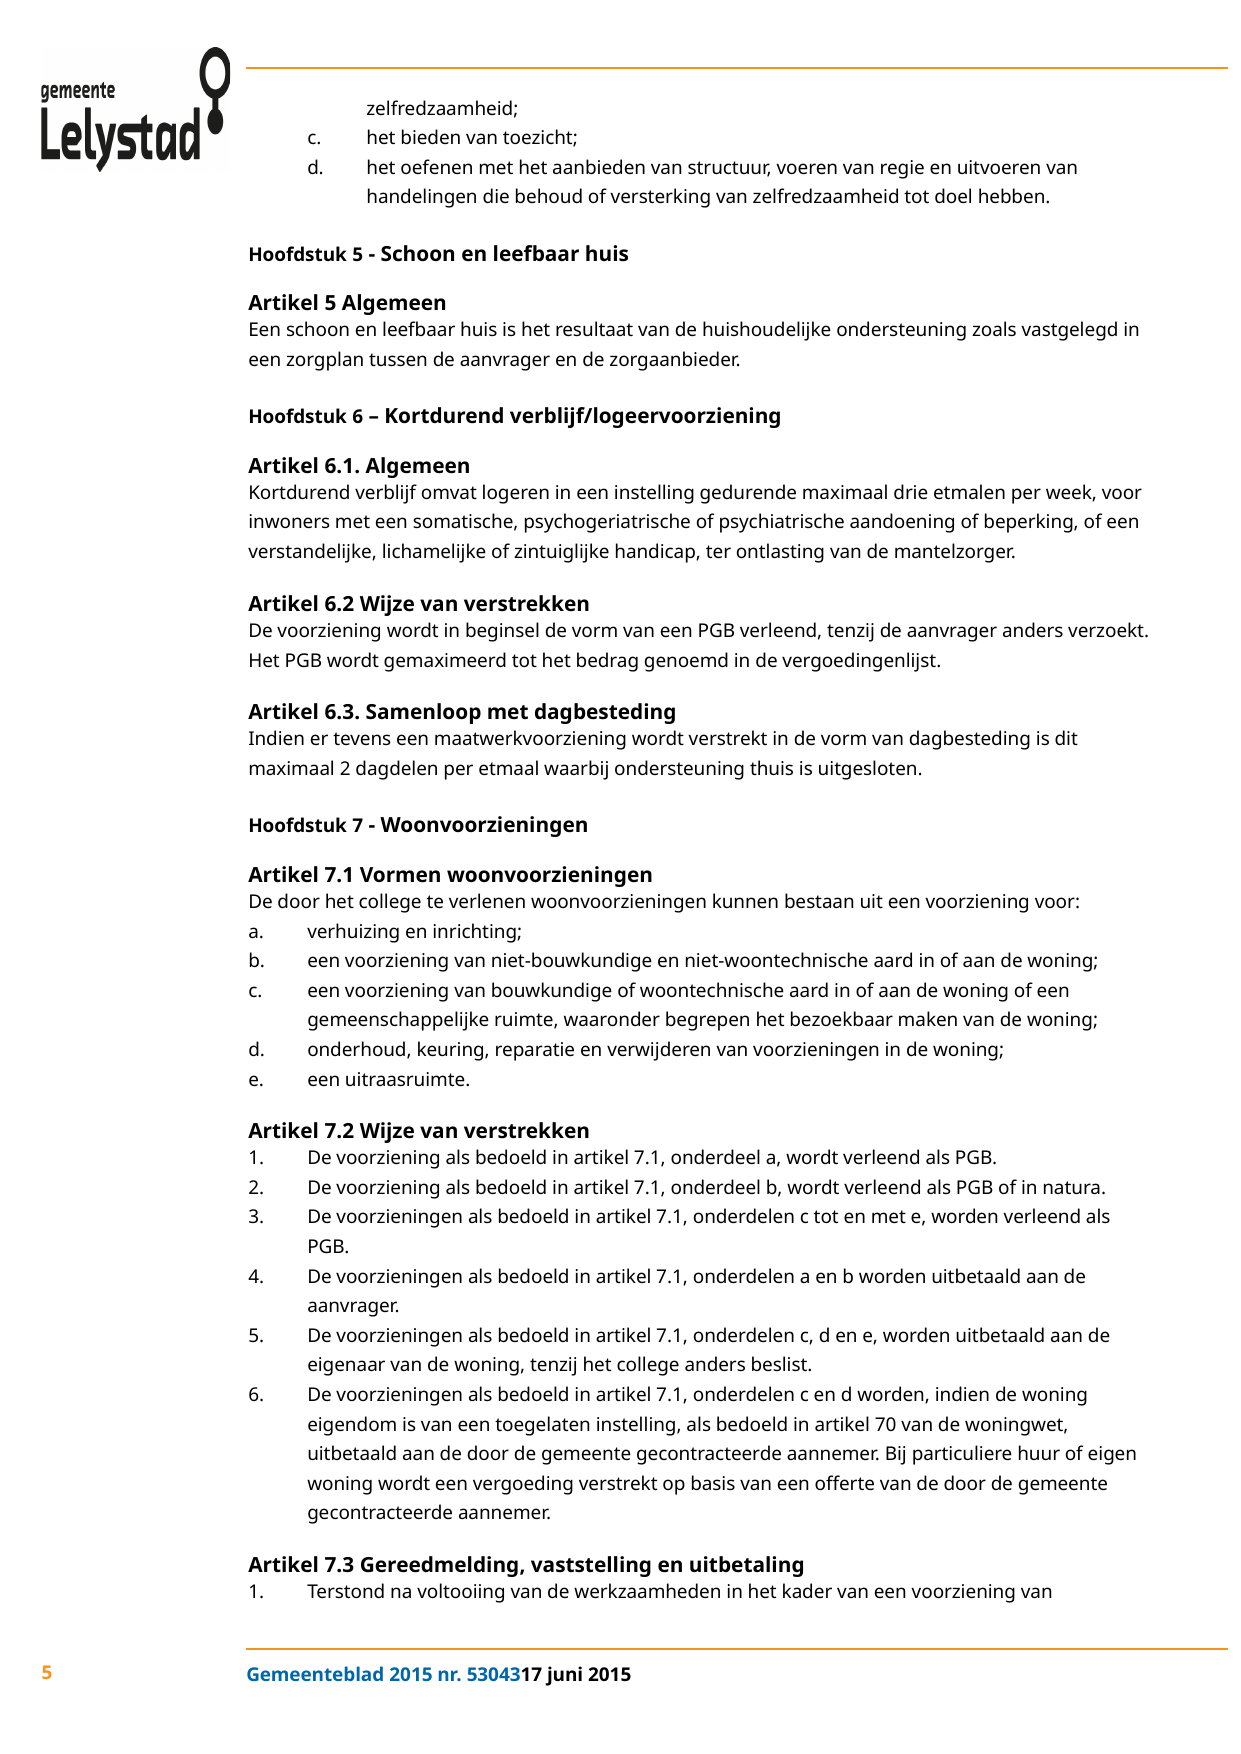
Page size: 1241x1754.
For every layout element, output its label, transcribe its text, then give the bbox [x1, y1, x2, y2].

list De voorzieningen als bedoeld in artikel 7.1, onderdelen c, d en e, worden uitbetaald aan de eigenaar van de woning, tenzij het college anders beslist. [248, 1322, 1152, 1377]
text De voorziening wordt in beginsel de vorm van een PGB verleend, tenzij de aanvrager anders verzoekt. Het PGB wordt gemaximeerd tot het bedrag genoemd in de vergoedingenlijst. [248, 617, 1152, 672]
list Terstond na voltooiing van de werkzaamheden in het kader van een voorziening van [248, 1578, 1152, 1604]
list het oefenen met het aanbieden van structuur, voeren van regie en uitvoeren van handelingen die behoud of versterking van zelfredzaamheid tot doel hebben. [307, 154, 1152, 209]
list De voorzieningen als bedoeld in artikel 7.1, onderdelen a en b worden uitbetaald aan de aanvrager. [248, 1263, 1152, 1318]
text Hoofdstuk 7 - Woonvoorzieningen [248, 811, 1152, 839]
list een voorziening van bouwkundige of woontechnische aard in of aan de woning of een gemeenschappelijke ruimte, waaronder begrepen het bezoekbaar maken van de woning; [248, 977, 1152, 1032]
list een uitraasruimte. [248, 1066, 1152, 1091]
text Indien er tevens een maatwerkvoorziening wordt verstrekt in de vorm van dagbesteding is dit maximaal 2 dagdelen per etmaal waarbij ondersteuning thuis is uitgesloten. [248, 726, 1152, 781]
text Artikel 6.1. Algemeen [248, 451, 1152, 479]
list een voorziening van niet-bouwkundige en niet-woontechnische aard in of aan de woning; [248, 947, 1152, 973]
text Artikel 7.3 Gereedmelding, vaststelling en uitbetaling [248, 1550, 1152, 1578]
list De voorzieningen als bedoeld in artikel 7.1, onderdelen c tot en met e, worden verleend als PGB. [248, 1204, 1152, 1259]
picture [41, 47, 231, 172]
text De door het college te verlenen woonvoorzieningen kunnen bestaan uit een voorziening voor: [248, 888, 1152, 914]
text Hoofdstuk 5 - Schoon en leefbaar huis [248, 239, 1152, 267]
list verhuizing en inrichting; [248, 918, 1152, 943]
list onderhoud, keuring, reparatie en verwijderen van voorzieningen in de woning; [248, 1036, 1152, 1062]
text Hoofdstuk 6 – Kortdurend verblijf/logeervoorziening [248, 401, 1152, 430]
list De voorziening als bedoeld in artikel 7.1, onderdeel b, wordt verleend als PGB of in natura. [248, 1174, 1152, 1200]
text Artikel 5 Algemeen [248, 288, 1152, 317]
text Kortdurend verblijf omvat logeren in een instelling gedurende maximaal drie etmalen per week, voor inwoners met een somatische, psychogeriatrische of psychiatrische aandoening of beperking, of een verstandelijke, lichamelijke of zintuiglijke handicap, ter ontlasting van de mantelzorger. [248, 479, 1152, 564]
list De voorzieningen als bedoeld in artikel 7.1, onderdelen c en d worden, indien de woning eigendom is van een toegelaten instelling, als bedoeld in artikel 70 van de woningwet, uitbetaald aan de door de gemeente gecontracteerde aannemer. Bij particuliere huur of eigen woning wordt een vergoeding verstrekt op basis van een offerte van de door de gemeente gecontracteerde aannemer. [248, 1381, 1152, 1525]
text Artikel 7.1 Vormen woonvoorzieningen [248, 860, 1152, 888]
list zelfredzaamheid; [307, 95, 1152, 121]
list De voorziening als bedoeld in artikel 7.1, onderdeel a, wordt verleend als PGB. [248, 1144, 1152, 1170]
list het bieden van toezicht; [307, 124, 1152, 150]
text Een schoon en leefbaar huis is het resultaat van de huishoudelijke ondersteuning zoals vastgelegd in een zorgplan tussen de aanvrager en de zorgaanbieder. [248, 317, 1152, 372]
text Artikel 7.2 Wijze van verstrekken [248, 1116, 1152, 1144]
text Artikel 6.3. Samenloop met dagbesteding [248, 697, 1152, 726]
text Artikel 6.2 Wijze van verstrekken [248, 589, 1152, 617]
